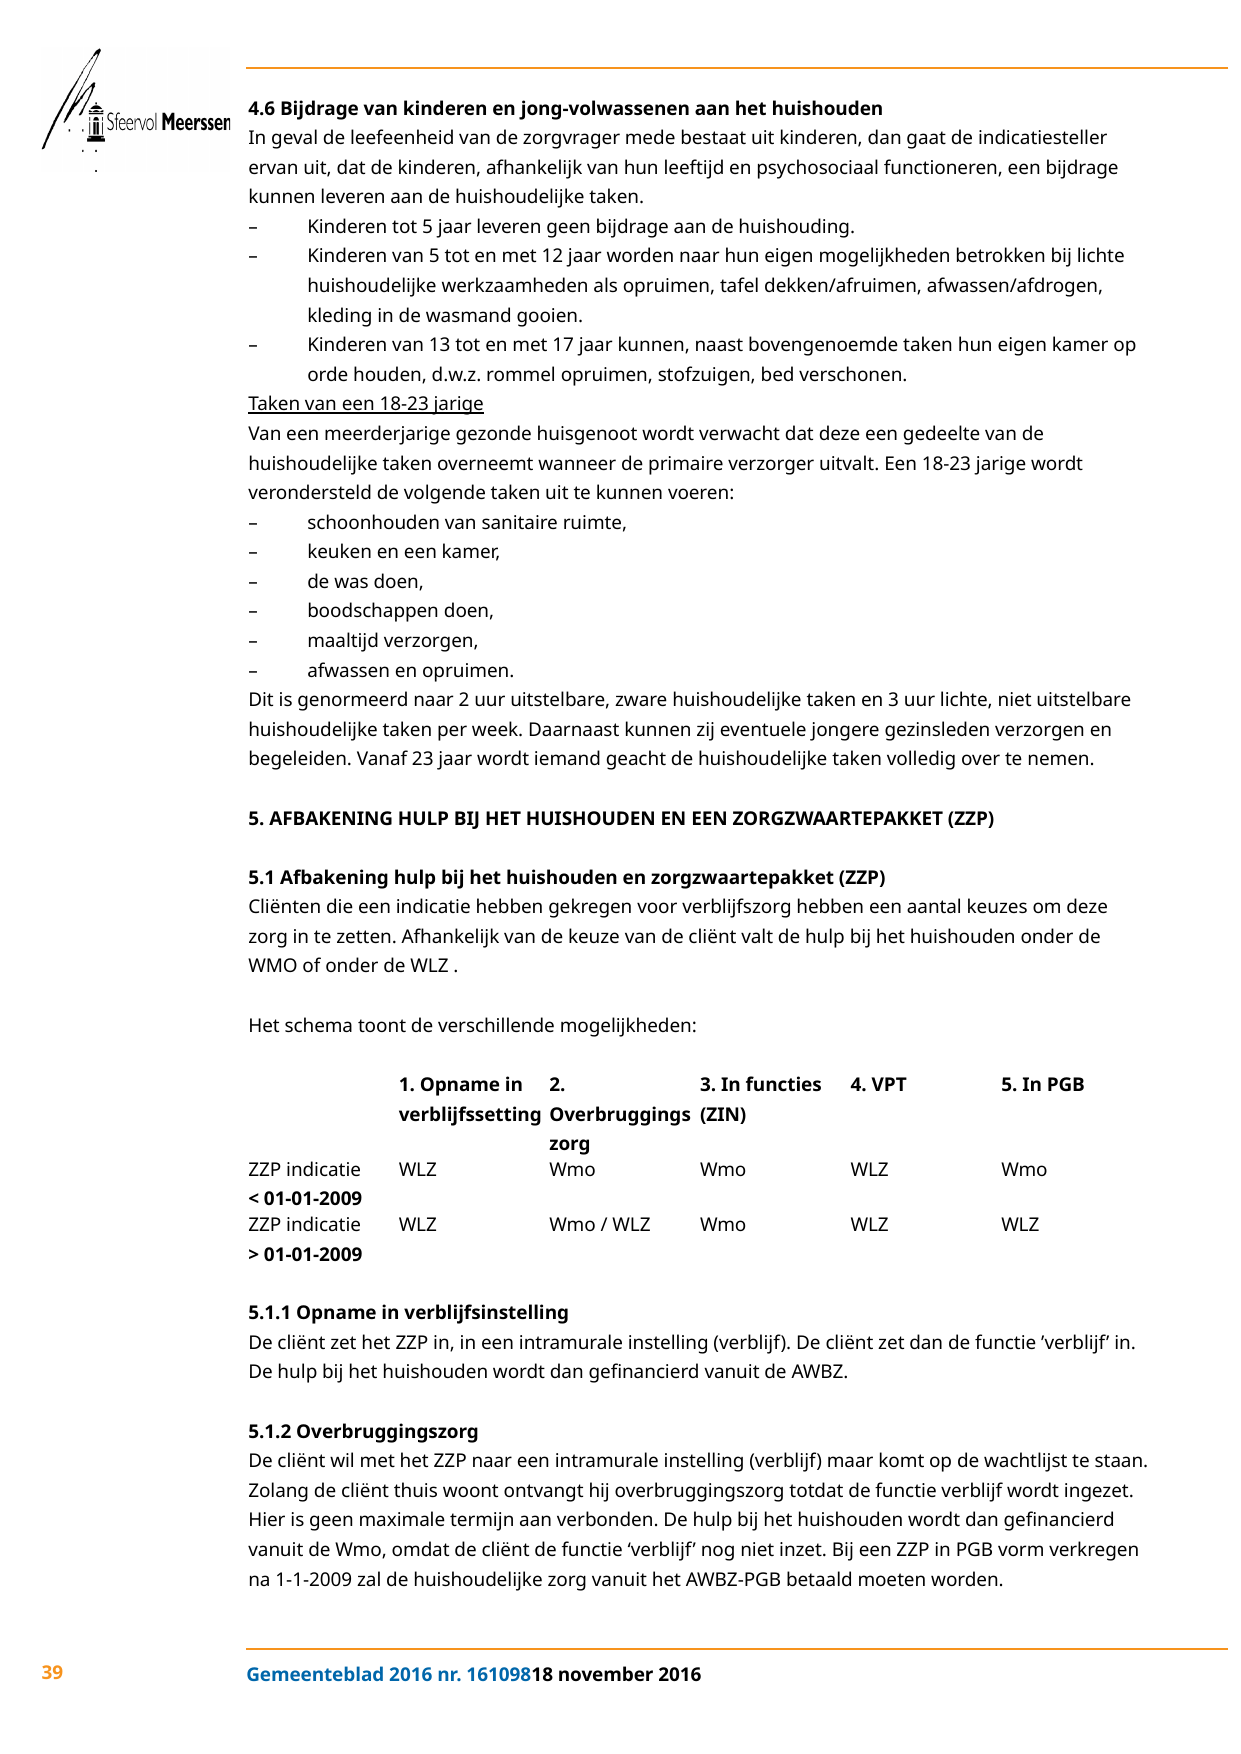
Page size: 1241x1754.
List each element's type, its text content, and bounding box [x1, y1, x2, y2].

table_cell WLZ [399, 1211, 549, 1267]
table_cell WLZ [850, 1156, 1001, 1211]
table_cell Wmo [700, 1156, 850, 1211]
text 5.1.2 Overbruggingszorg [248, 1418, 1152, 1443]
text Het schema toont de verschillende mogelijkheden: [248, 1012, 1152, 1038]
text De cliënt wil met het ZZP naar een intramurale instelling (verblijf) maar komt op de wachtlijst te staan. Zolang de cliënt thuis woont ontvangt hij overbruggingszorg totdat de functie verblijf wordt ingezet. Hier is geen maximale termijn aan verbonden. De hulp bij het huishouden wordt dan gefinancierd vanuit de Wmo, omdat de cliënt de functie ‘verblijf’ nog niet inzet. Bij een ZZP in PGB vorm verkregen na 1-1-2009 zal de huishoudelijke zorg vanuit het AWBZ-PGB betaald moeten worden. [248, 1447, 1152, 1591]
text 5. AFBAKENING HULP BIJ HET HUISHOUDEN EN EEN ZORGZWAARTEPAKKET (ZZP) [248, 805, 1152, 831]
text 4.6 Bijdrage van kinderen en jong-volwassenen aan het huishouden [248, 95, 1152, 121]
table_cell Wmo / WLZ [549, 1211, 700, 1267]
list boodschappen doen, [248, 598, 1152, 623]
table_cell Wmo [549, 1156, 700, 1211]
text 5.1.1 Opname in verblijfsinstelling [248, 1299, 1152, 1325]
table_cell Wmo [700, 1211, 850, 1267]
table_header 3. In functies (ZIN) [700, 1071, 850, 1156]
text In geval de leefeenheid van de zorgvrager mede bestaat uit kinderen, dan gaat de indicatiesteller ervan uit, dat de kinderen, afhankelijk van hun leeftijd en psychosociaal functioneren, een bijdrage kunnen leveren aan de huishoudelijke taken. [248, 124, 1152, 209]
list Kinderen tot 5 jaar leveren geen bijdrage aan de huishouding. [248, 213, 1152, 239]
table_header [248, 1071, 398, 1156]
list Kinderen van 13 tot en met 17 jaar kunnen, naast bovengenoemde taken hun eigen kamer op orde houden, d.w.z. rommel opruimen, stofzuigen, bed verschonen. [248, 331, 1152, 387]
text 5.1 Afbakening hulp bij het huishouden en zorgzwaartepakket (ZZP) [248, 864, 1152, 890]
text Cliënten die een indicatie hebben gekregen voor verblijfszorg hebben een aantal keuzes om deze zorg in te zetten. Afhankelijk van de keuze van de cliënt valt de hulp bij het huishouden onder de WMO of onder de WLZ . [248, 893, 1152, 978]
table_cell ZZP indicatie > 01-01-2009 [248, 1211, 398, 1267]
list afwassen en opruimen. [248, 657, 1152, 683]
text Taken van een 18-23 jarige [248, 391, 1152, 416]
table_cell Wmo [1001, 1156, 1152, 1211]
table_header 5. In PGB [1001, 1071, 1152, 1156]
list schoonhouden van sanitaire ruimte, [248, 509, 1152, 535]
list de was doen, [248, 568, 1152, 594]
table_cell WLZ [1001, 1211, 1152, 1267]
text Van een meerderjarige gezonde huisgenoot wordt verwacht dat deze een gedeelte van de huishoudelijke taken overneemt wanneer de primaire verzorger uitvalt. Een 18-23 jarige wordt verondersteld de volgende taken uit te kunnen voeren: [248, 420, 1152, 505]
picture [41, 47, 231, 172]
list Kinderen van 5 tot en met 12 jaar worden naar hun eigen mogelijkheden betrokken bij lichte huishoudelijke werkzaamheden als opruimen, tafel dekken/afruimen, afwassen/afdrogen, kleding in de wasmand gooien. [248, 243, 1152, 328]
table_header 1. Opname in verblijfssetting [399, 1071, 549, 1156]
list keuken en een kamer, [248, 538, 1152, 564]
table_header 2. Overbruggingszorg [549, 1071, 700, 1156]
text Dit is genormeerd naar 2 uur uitstelbare, zware huishoudelijke taken en 3 uur lichte, niet uitstelbare huishoudelijke taken per week. Daarnaast kunnen zij eventuele jongere gezinsleden verzorgen en begeleiden. Vanaf 23 jaar wordt iemand geacht de huishoudelijke taken volledig over te nemen. [248, 686, 1152, 771]
table_header 4. VPT [850, 1071, 1001, 1156]
table_cell WLZ [399, 1156, 549, 1211]
table_cell ZZP indicatie < 01-01-2009 [248, 1156, 398, 1211]
text De cliënt zet het ZZP in, in een intramurale instelling (verblijf). De cliënt zet dan de functie ’verblijf’ in. De hulp bij het huishouden wordt dan gefinancierd vanuit de AWBZ. [248, 1329, 1152, 1384]
table_cell WLZ [850, 1211, 1001, 1267]
list maaltijd verzorgen, [248, 627, 1152, 653]
